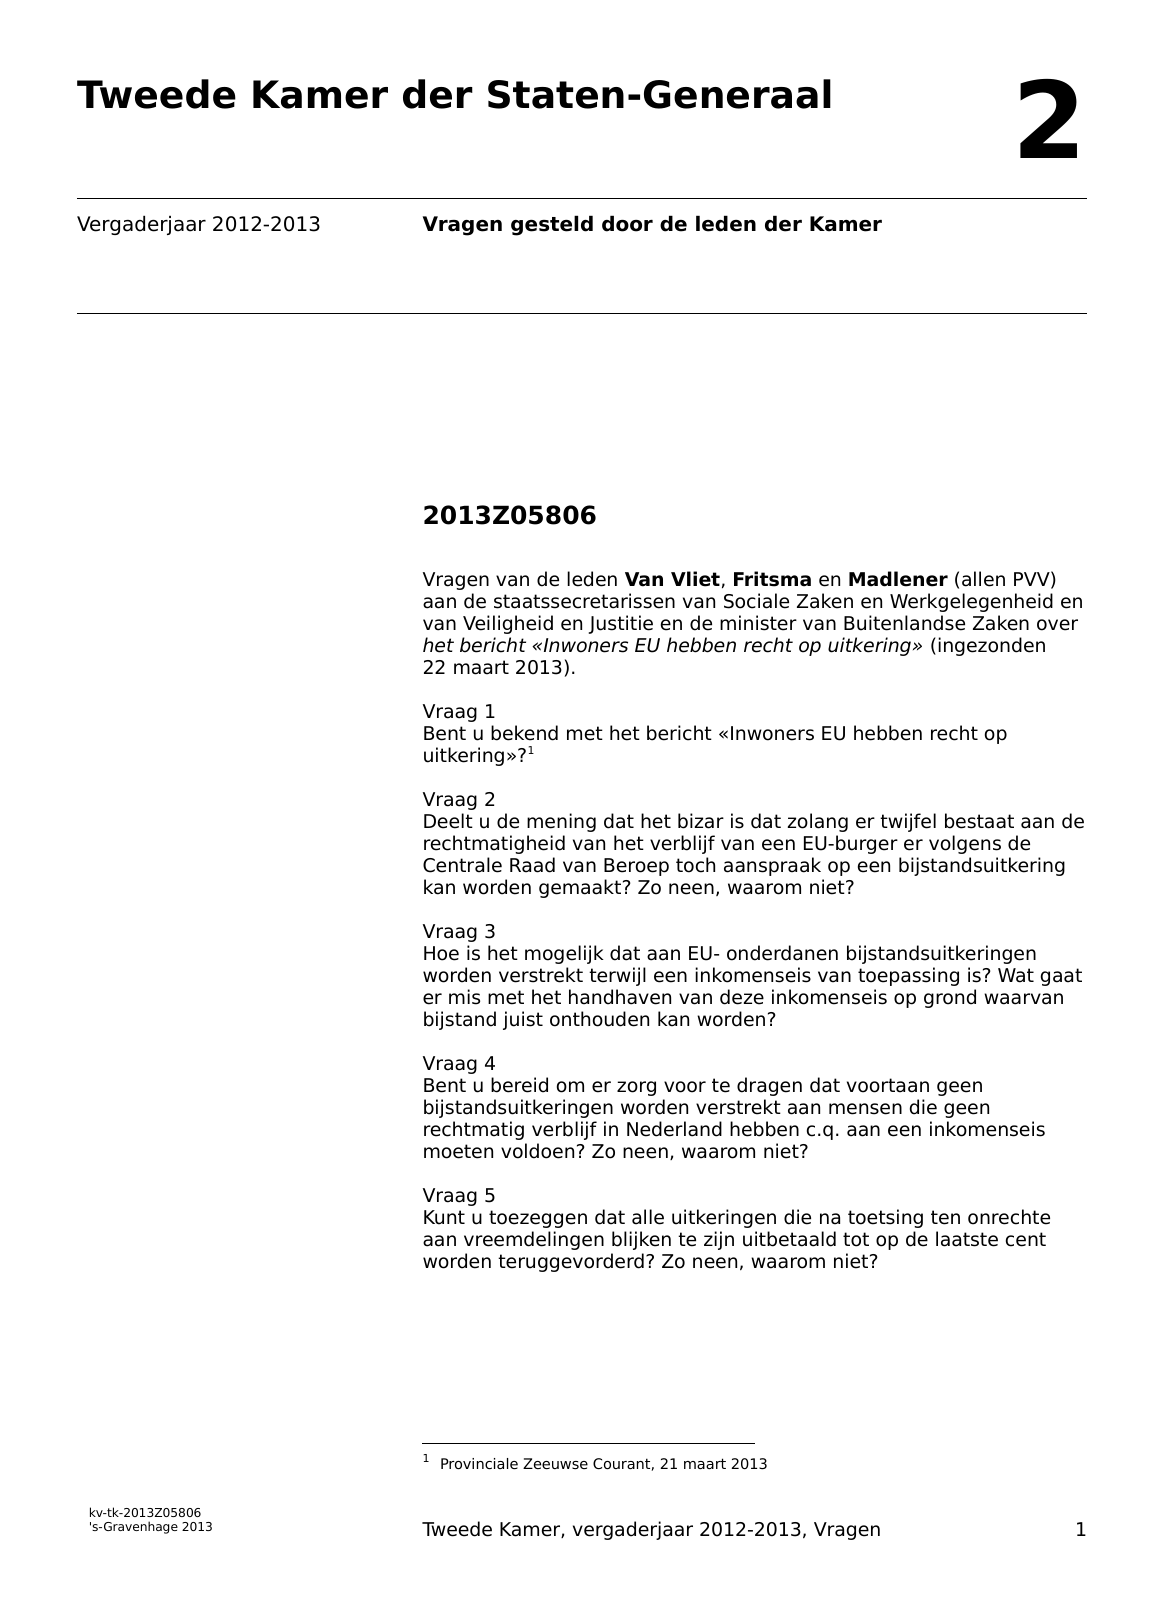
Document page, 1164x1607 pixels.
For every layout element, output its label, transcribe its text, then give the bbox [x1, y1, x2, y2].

text 's-Gravenhage 2013 [88, 1520, 323, 1534]
text Deelt u de mening dat het bizar is dat zolang er twijfel bestaat aan de rechtmatigheid van het verblijf van een EU-burger er volgens de Centrale Raad van Beroep toch aanspraak op een bijstandsuitkering kan worden gemaakt? Zo neen, waarom niet? [422, 811, 1087, 899]
text Vragen van de leden Van Vliet, Fritsma en Madlener (allen PVV) aan de staatssecretarissen van Sociale Zaken en Werkgelegenheid en van Veiligheid en Justitie en de minister van Buitenlandse Zaken over het bericht «Inwoners EU hebben recht op uitkering» (ingezonden 22 maart 2013). [422, 569, 1087, 679]
text Vraag 3 [422, 921, 1087, 943]
text Vraag 1 [422, 701, 1087, 723]
table_cell Vragen gesteld door de leden der Kamer [422, 199, 1087, 313]
text kv-tk-2013Z05806 [88, 1506, 323, 1520]
text Bent u bereid om er zorg voor te dragen dat voortaan geen bijstandsuitkeringen worden verstrekt aan mensen die geen rechtmatig verblijf in Nederland hebben c.q. aan een inkomenseis moeten voldoen? Zo neen, waarom niet? [422, 1075, 1087, 1163]
text Bent u bekend met het bericht «Inwoners EU hebben recht op uitkering»? [422, 723, 1087, 767]
table_cell Vergaderjaar 2012-2013 [77, 199, 422, 313]
text Vraag 4 [422, 1053, 1087, 1075]
text 2013Z05806 [422, 501, 1087, 531]
table_header Tweede Kamer der Staten-Generaal [77, 59, 886, 198]
text Provinciale Zeeuwse Courant, 21 maart 2013 [422, 1452, 1087, 1474]
text Kunt u toezeggen dat alle uitkeringen die na toetsing ten onrechte aan vreemdelingen blijken te zijn uitbetaald tot op de laatste cent worden teruggevorderd? Zo neen, waarom niet? [422, 1207, 1087, 1273]
text Hoe is het mogelijk dat aan EU- onderdanen bijstandsuitkeringen worden verstrekt terwijl een inkomenseis van toepassing is? Wat gaat er mis met het handhaven van deze inkomenseis op grond waarvan bijstand juist onthouden kan worden? [422, 943, 1087, 1031]
text Vraag 5 [422, 1185, 1087, 1207]
text Vraag 2 [422, 789, 1087, 811]
table_header 2 [886, 59, 1087, 198]
